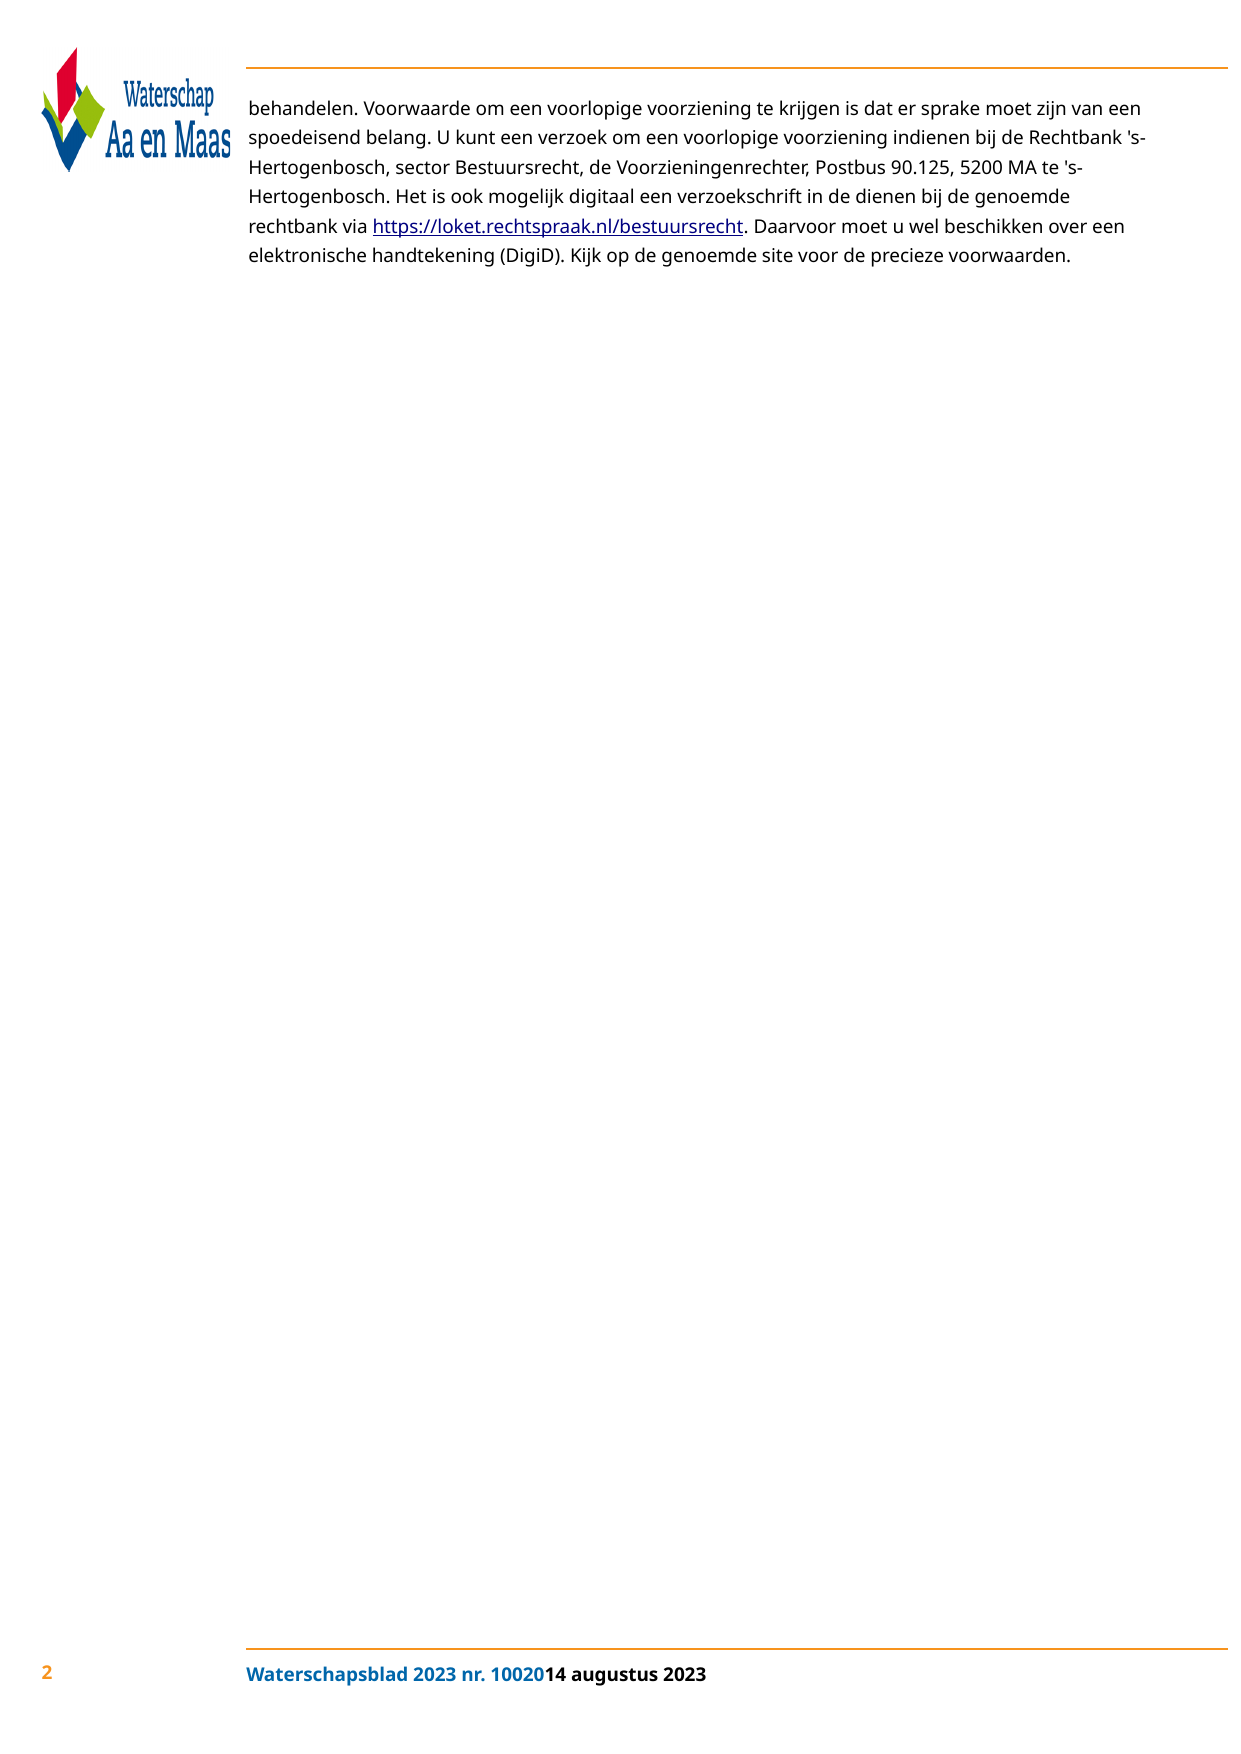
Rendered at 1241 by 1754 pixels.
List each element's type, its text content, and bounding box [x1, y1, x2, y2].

text behandelen. Voorwaarde om een voorlopige voorziening te krijgen is dat er sprake moet zijn van een spoedeisend belang. U kunt een verzoek om een voorlopige voorziening indienen bij de Rechtbank 's-Hertogenbosch, sector Bestuursrecht, de Voorzieningenrechter, Postbus 90.125, 5200 MA te 's-Hertogenbosch. Het is ook mogelijk digitaal een verzoekschrift in de dienen bij de genoemde rechtbank via https://loket.rechtspraak.nl/bestuursrecht. Daarvoor moet u wel beschikken over een elektronische handtekening (DigiD). Kijk op de genoemde site voor de precieze voorwaarden. [248, 95, 1152, 268]
picture [41, 47, 231, 172]
